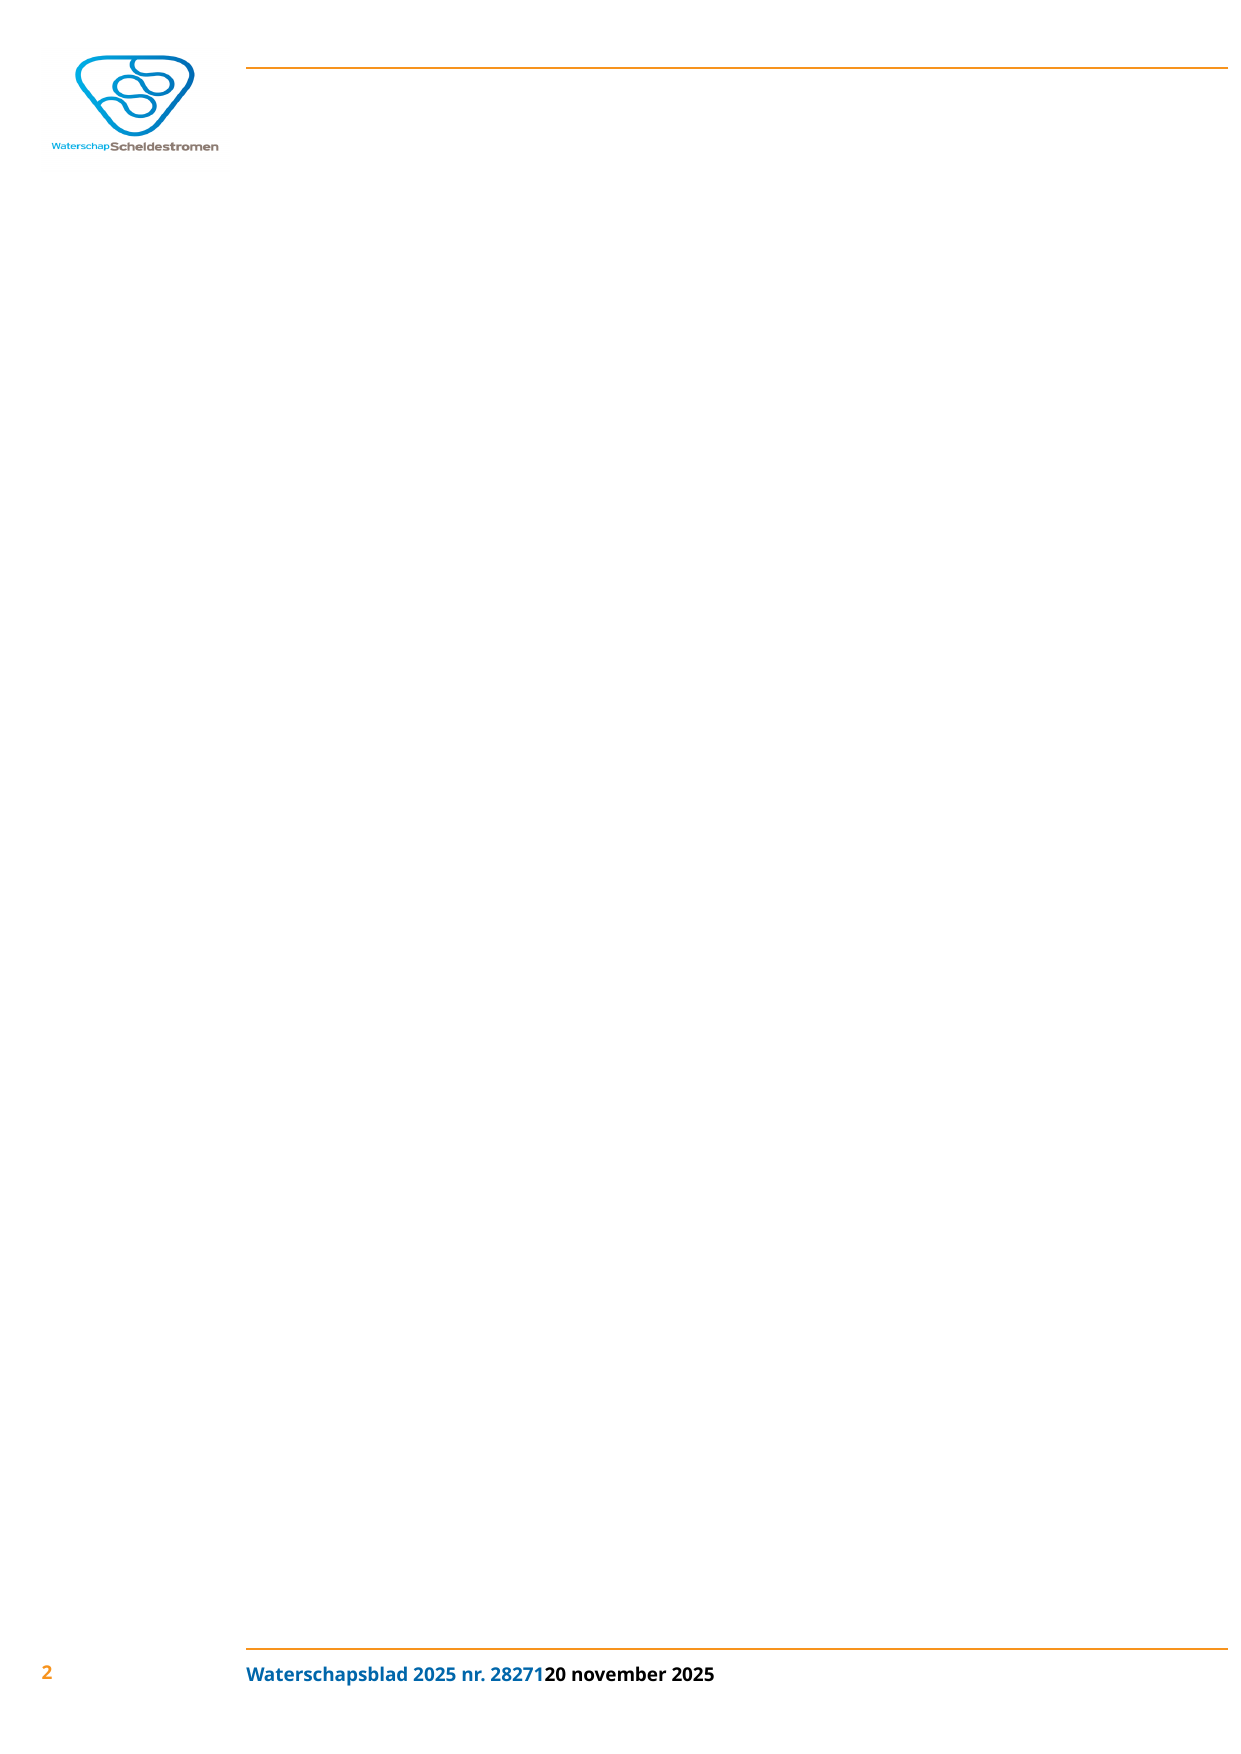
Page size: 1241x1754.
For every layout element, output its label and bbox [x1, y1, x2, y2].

picture [41, 47, 231, 172]
